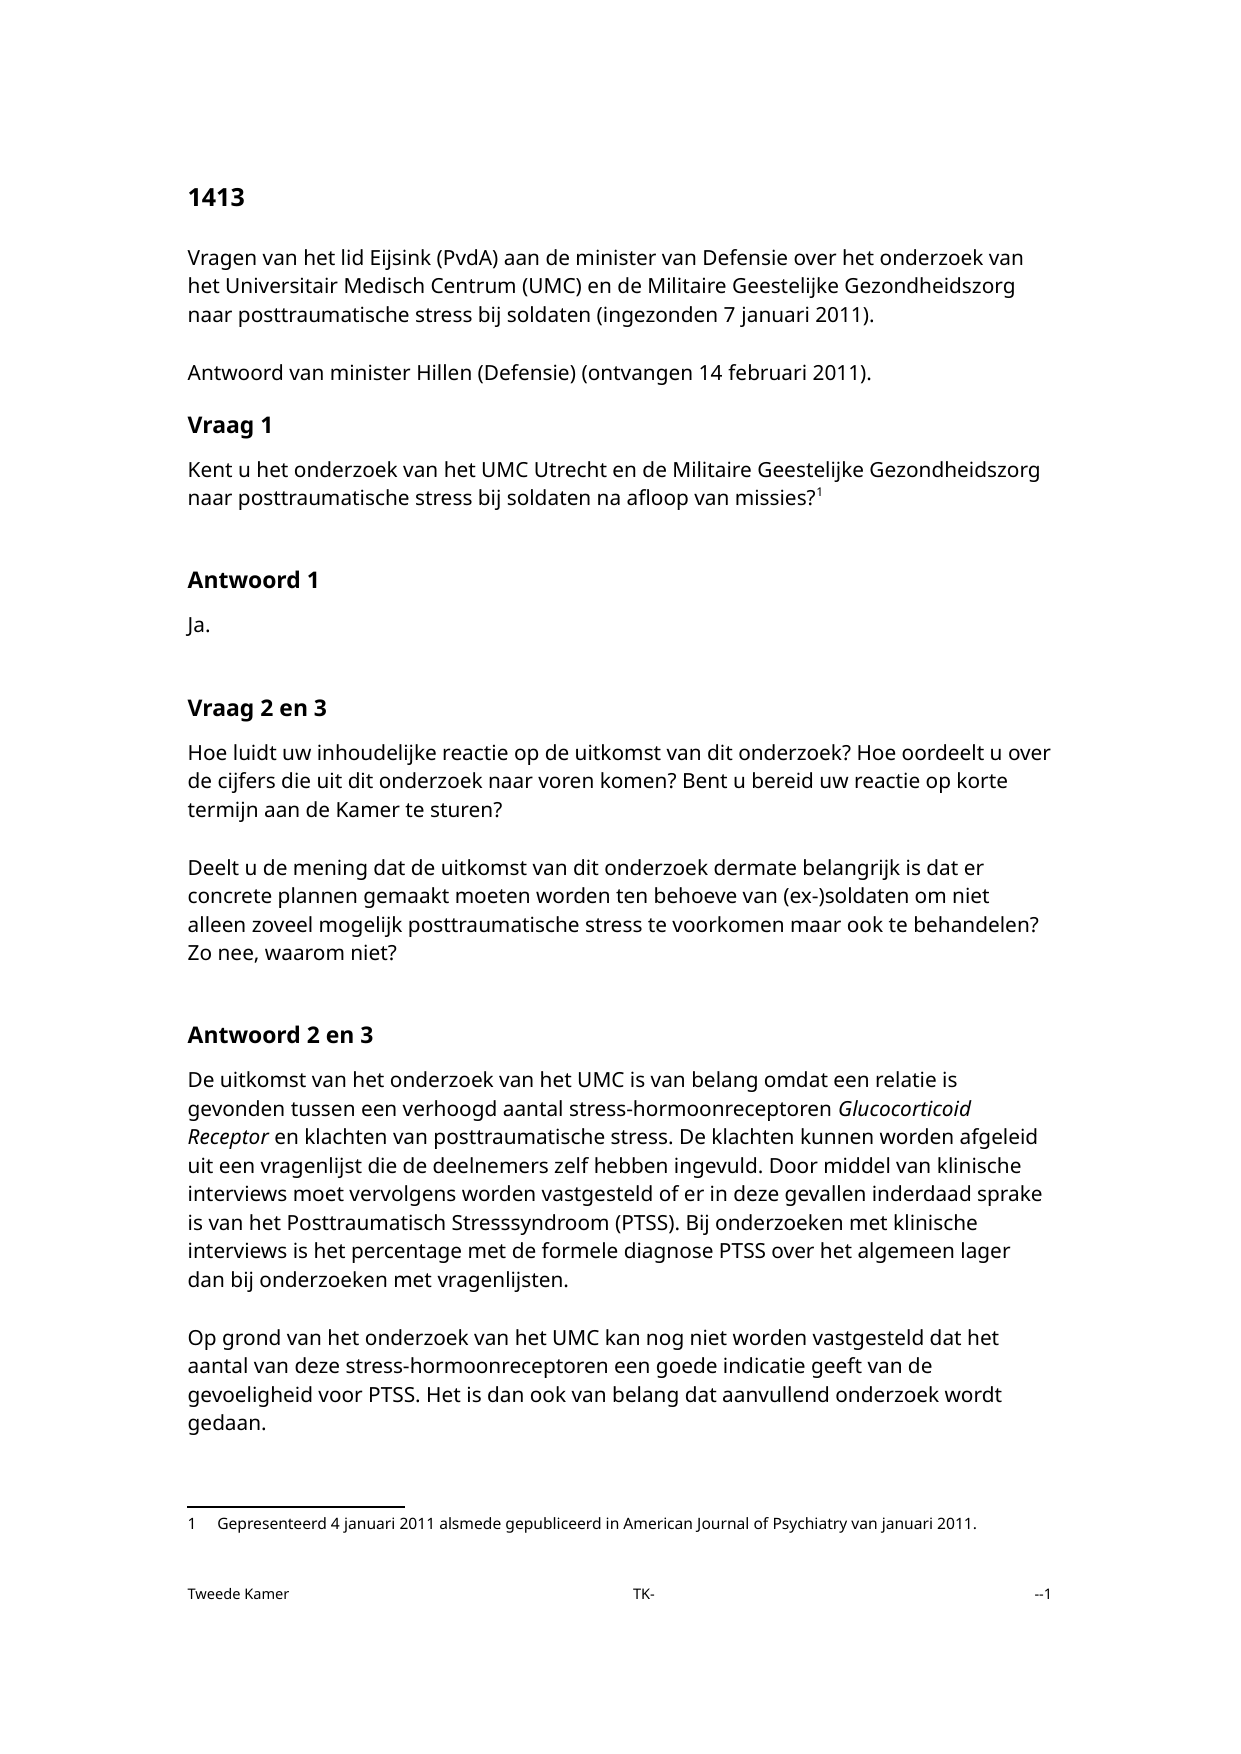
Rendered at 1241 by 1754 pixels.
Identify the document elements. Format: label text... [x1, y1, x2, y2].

subtitle Vraag 1 [187, 409, 1053, 440]
text Deelt u de mening dat de uitkomst van dit onderzoek dermate belangrijk is dat er concrete plannen gemaakt moeten worden ten behoeve van (ex-)soldaten om niet alleen zoveel mogelijk posttraumatische stress te voorkomen maar ook te behandelen? Zo nee, waarom niet? [187, 853, 1053, 967]
subtitle Antwoord 2 en 3 [187, 1019, 1053, 1051]
text 1413 [187, 179, 1053, 213]
text Op grond van het onderzoek van het UMC kan nog niet worden vastgesteld dat het aantal van deze stress-hormoonreceptoren een goede indicatie geeft van de gevoeligheid voor PTSS. Het is dan ook van belang dat aanvullend onderzoek wordt gedaan. [187, 1323, 1053, 1437]
text Kent u het onderzoek van het UMC Utrecht en de Militaire Geestelijke Gezondheidszorg naar posttraumatische stress bij soldaten na afloop van missies? [187, 455, 1053, 512]
text De uitkomst van het onderzoek van het UMC is van belang omdat een relatie is gevonden tussen een verhoogd aantal stress-hormoonreceptoren Glucocorticoid Receptor en klachten van posttraumatische stress. De klachten kunnen worden afgeleid uit een vragenlijst die de deelnemers zelf hebben ingevuld. Door middel van klinische interviews moet vervolgens worden vastgesteld of er in deze gevallen inderdaad sprake is van het Posttraumatisch Stresssyndroom (PTSS). Bij onderzoeken met klinische interviews is het percentage met de formele diagnose PTSS over het algemeen lager dan bij onderzoeken met vragenlijsten. [187, 1066, 1053, 1293]
text Gepresenteerd 4 januari 2011 alsmede gepubliceerd in American Journal of Psychiatry van januari 2011. [187, 1477, 1053, 1534]
text Antwoord van minister Hillen (Defensie) (ontvangen 14 februari 2011). [187, 358, 1053, 386]
subtitle Antwoord 1 [187, 564, 1053, 596]
subtitle Vraag 2 en 3 [187, 692, 1053, 723]
text Hoe luidt uw inhoudelijke reactie op de uitkomst van dit onderzoek? Hoe oordeelt u over de cijfers die uit dit onderzoek naar voren komen? Bent u bereid uw reactie op korte termijn aan de Kamer te sturen? [187, 738, 1053, 823]
text Vragen van het lid Eijsink (PvdA) aan de minister van Defensie over het onderzoek van het Universitair Medisch Centrum (UMC) en de Militaire Geestelijke Gezondheidszorg naar posttraumatische stress bij soldaten (ingezonden 7 januari 2011). [187, 243, 1053, 328]
text Ja. [187, 611, 1053, 639]
